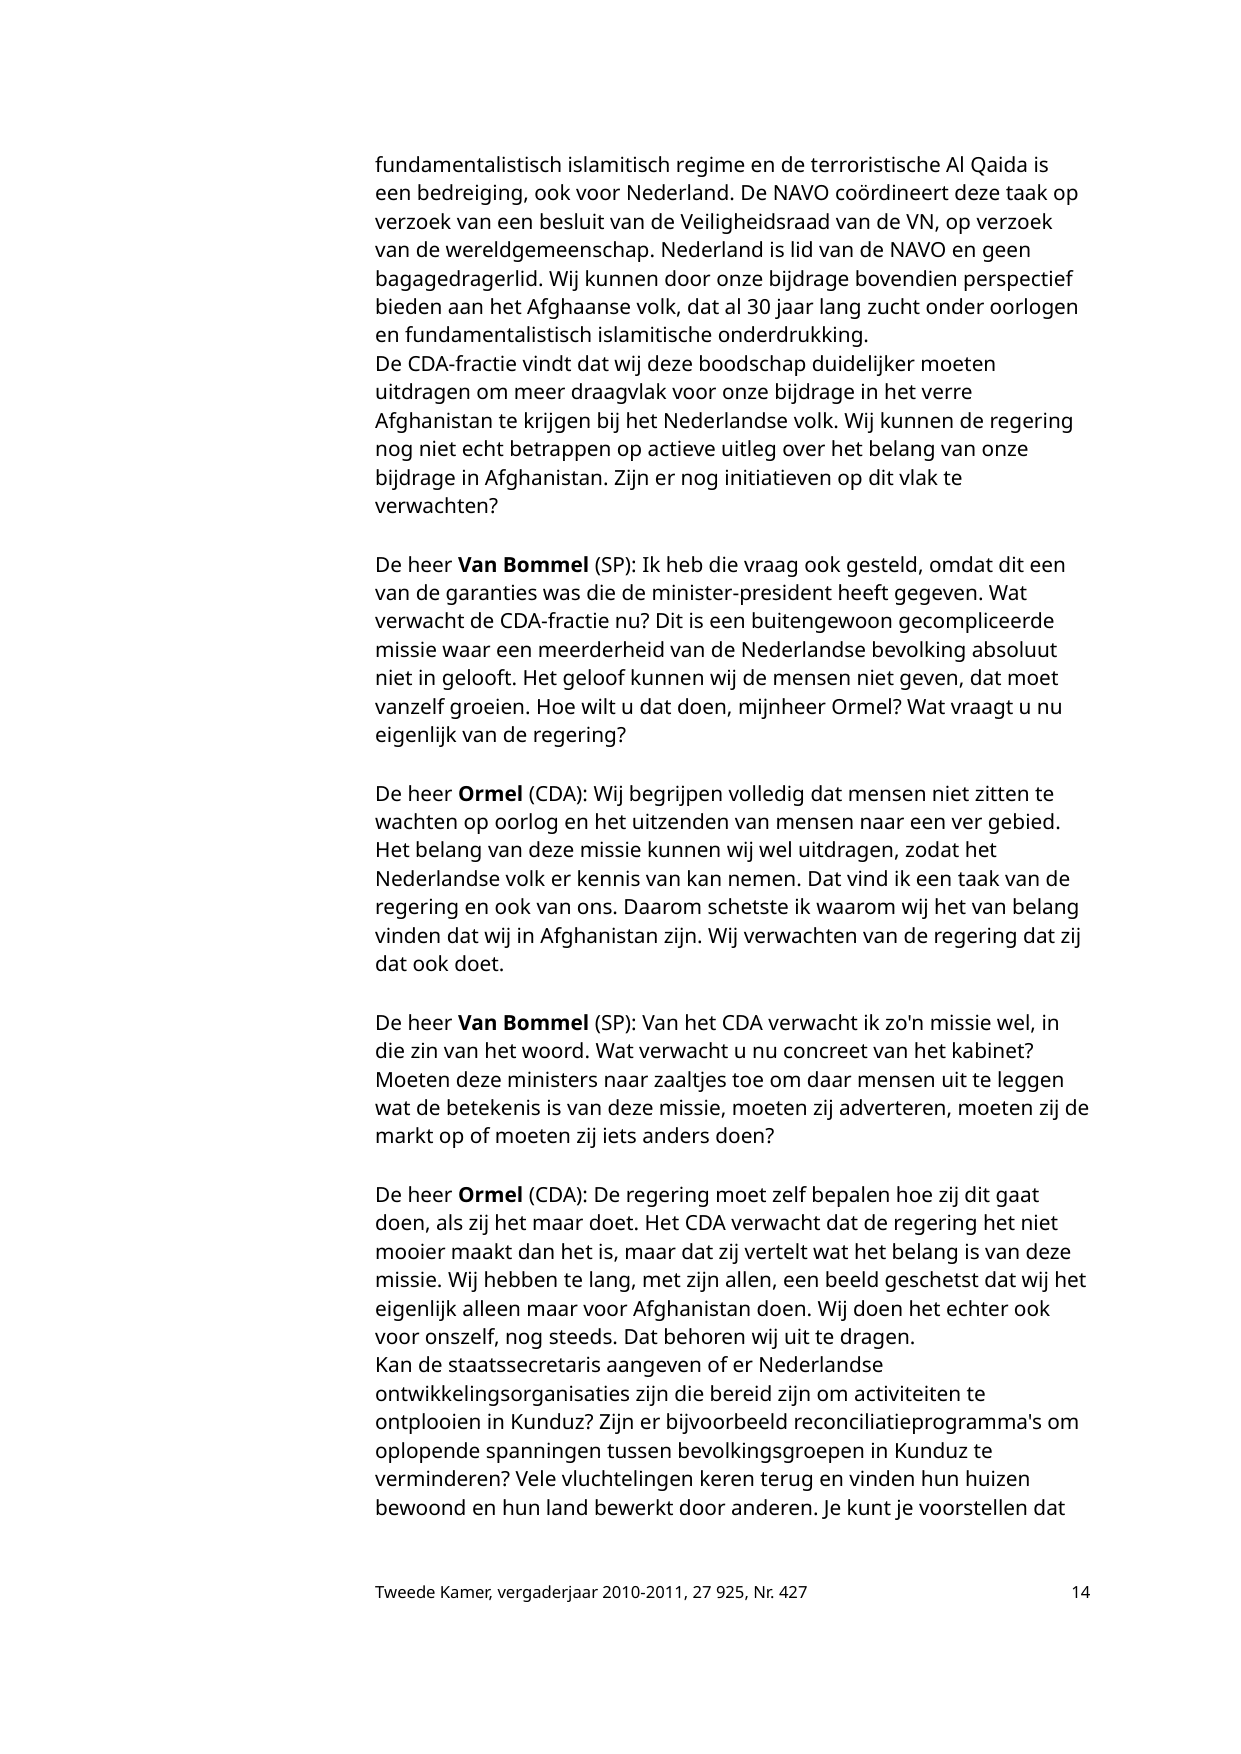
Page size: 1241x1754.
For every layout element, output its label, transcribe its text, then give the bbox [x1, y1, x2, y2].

text De heer Ormel (CDA): De regering moet zelf bepalen hoe zij dit gaat doen, als zij het maar doet. Het CDA verwacht dat de regering het niet mooier maakt dan het is, maar dat zij vertelt wat het belang is van deze missie. Wij hebben te lang, met zijn allen, een beeld geschetst dat wij het eigenlijk alleen maar voor Afghanistan doen. Wij doen het echter ook voor onszelf, nog steeds. Dat behoren wij uit te dragen. [375, 1180, 1090, 1351]
text De heer Van Bommel (SP): Van het CDA verwacht ik zo'n missie wel, in die zin van het woord. Wat verwacht u nu concreet van het kabinet? Moeten deze ministers naar zaaltjes toe om daar mensen uit te leggen wat de betekenis is van deze missie, moeten zij adverteren, moeten zij de markt op of moeten zij iets anders doen? [375, 1008, 1090, 1150]
text Kan de staatssecretaris aangeven of er Nederlandse ontwikkelingsorganisaties zijn die bereid zijn om activiteiten te ontplooien in Kunduz? Zijn er bijvoorbeeld reconciliatieprogramma's om oplopende spanningen tussen bevolkingsgroepen in Kunduz te verminderen? Vele vluchtelingen keren terug en vinden hun huizen bewoond en hun land bewerkt door anderen. Je kunt je voorstellen dat [375, 1351, 1090, 1521]
text De heer Van Bommel (SP): Ik heb die vraag ook gesteld, omdat dit een van de garanties was die de minister-president heeft gegeven. Wat verwacht de CDA-fractie nu? Dit is een buitengewoon gecompliceerde missie waar een meerderheid van de Nederlandse bevolking absoluut niet in gelooft. Het geloof kunnen wij de mensen niet geven, dat moet vanzelf groeien. Hoe wilt u dat doen, mijnheer Ormel? Wat vraagt u nu eigenlijk van de regering? [375, 550, 1090, 749]
text De heer Ormel (CDA): Wij begrijpen volledig dat mensen niet zitten te wachten op oorlog en het uitzenden van mensen naar een ver gebied. Het belang van deze missie kunnen wij wel uitdragen, zodat het Nederlandse volk er kennis van kan nemen. Dat vind ik een taak van de regering en ook van ons. Daarom schetste ik waarom wij het van belang vinden dat wij in Afghanistan zijn. Wij verwachten van de regering dat zij dat ook doet. [375, 779, 1090, 978]
text De CDA-fractie vindt dat wij deze boodschap duidelijker moeten uitdragen om meer draagvlak voor onze bijdrage in het verre Afghanistan te krijgen bij het Nederlandse volk. Wij kunnen de regering nog niet echt betrappen op actieve uitleg over het belang van onze bijdrage in Afghanistan. Zijn er nog initiatieven op dit vlak te verwachten? [375, 349, 1090, 520]
text fundamentalistisch islamitisch regime en de terroristische Al Qaida is een bedreiging, ook voor Nederland. De NAVO coördineert deze taak op verzoek van een besluit van de Veiligheidsraad van de VN, op verzoek van de wereldgemeenschap. Nederland is lid van de NAVO en geen bagagedragerlid. Wij kunnen door onze bijdrage bovendien perspectief bieden aan het Afghaanse volk, dat al 30 jaar lang zucht onder oorlogen en fundamentalistisch islamitische onderdrukking. [375, 150, 1090, 349]
